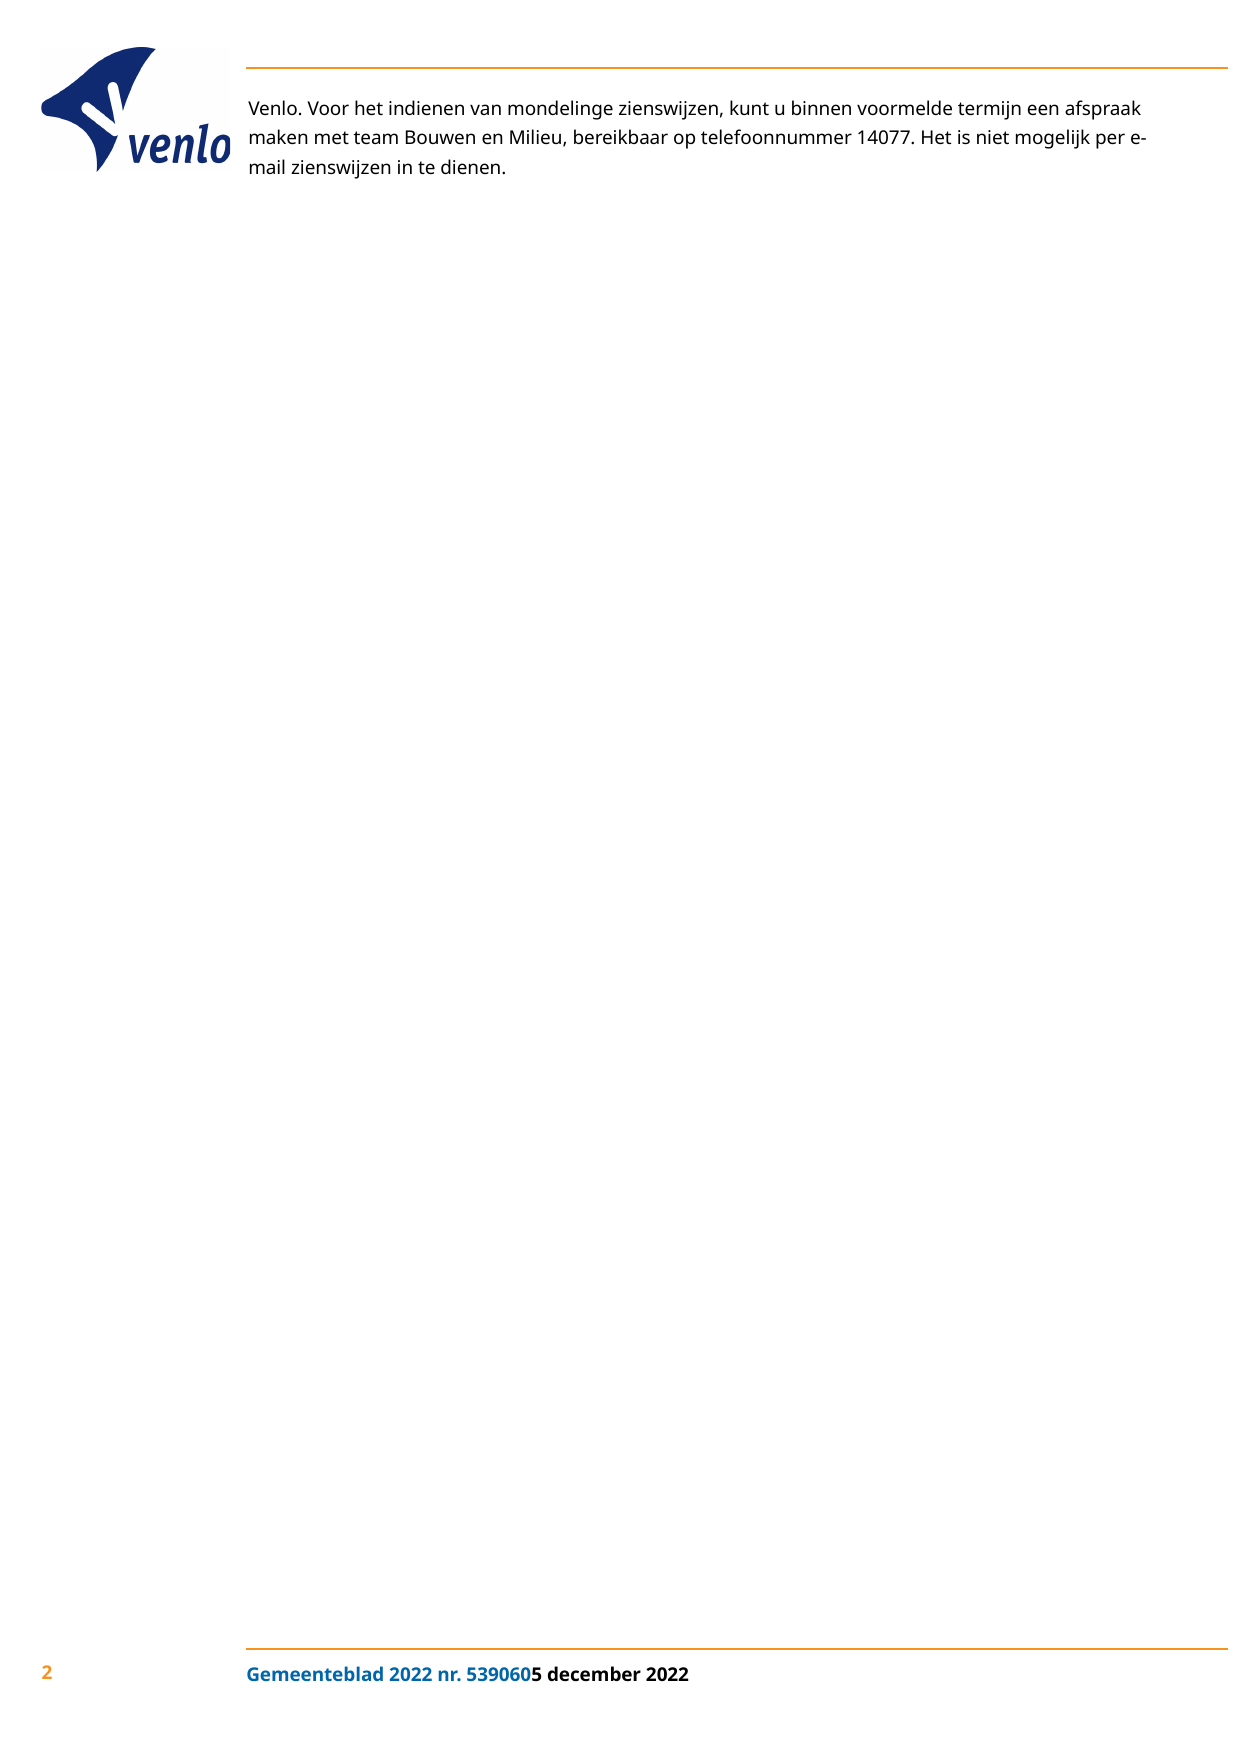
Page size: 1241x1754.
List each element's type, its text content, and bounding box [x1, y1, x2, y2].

picture [41, 47, 231, 172]
text Venlo. Voor het indienen van mondelinge zienswijzen, kunt u binnen voormelde termijn een afspraak maken met team Bouwen en Milieu, bereikbaar op telefoonnummer 14077. Het is niet mogelijk per e-mail zienswijzen in te dienen. [248, 95, 1152, 180]
